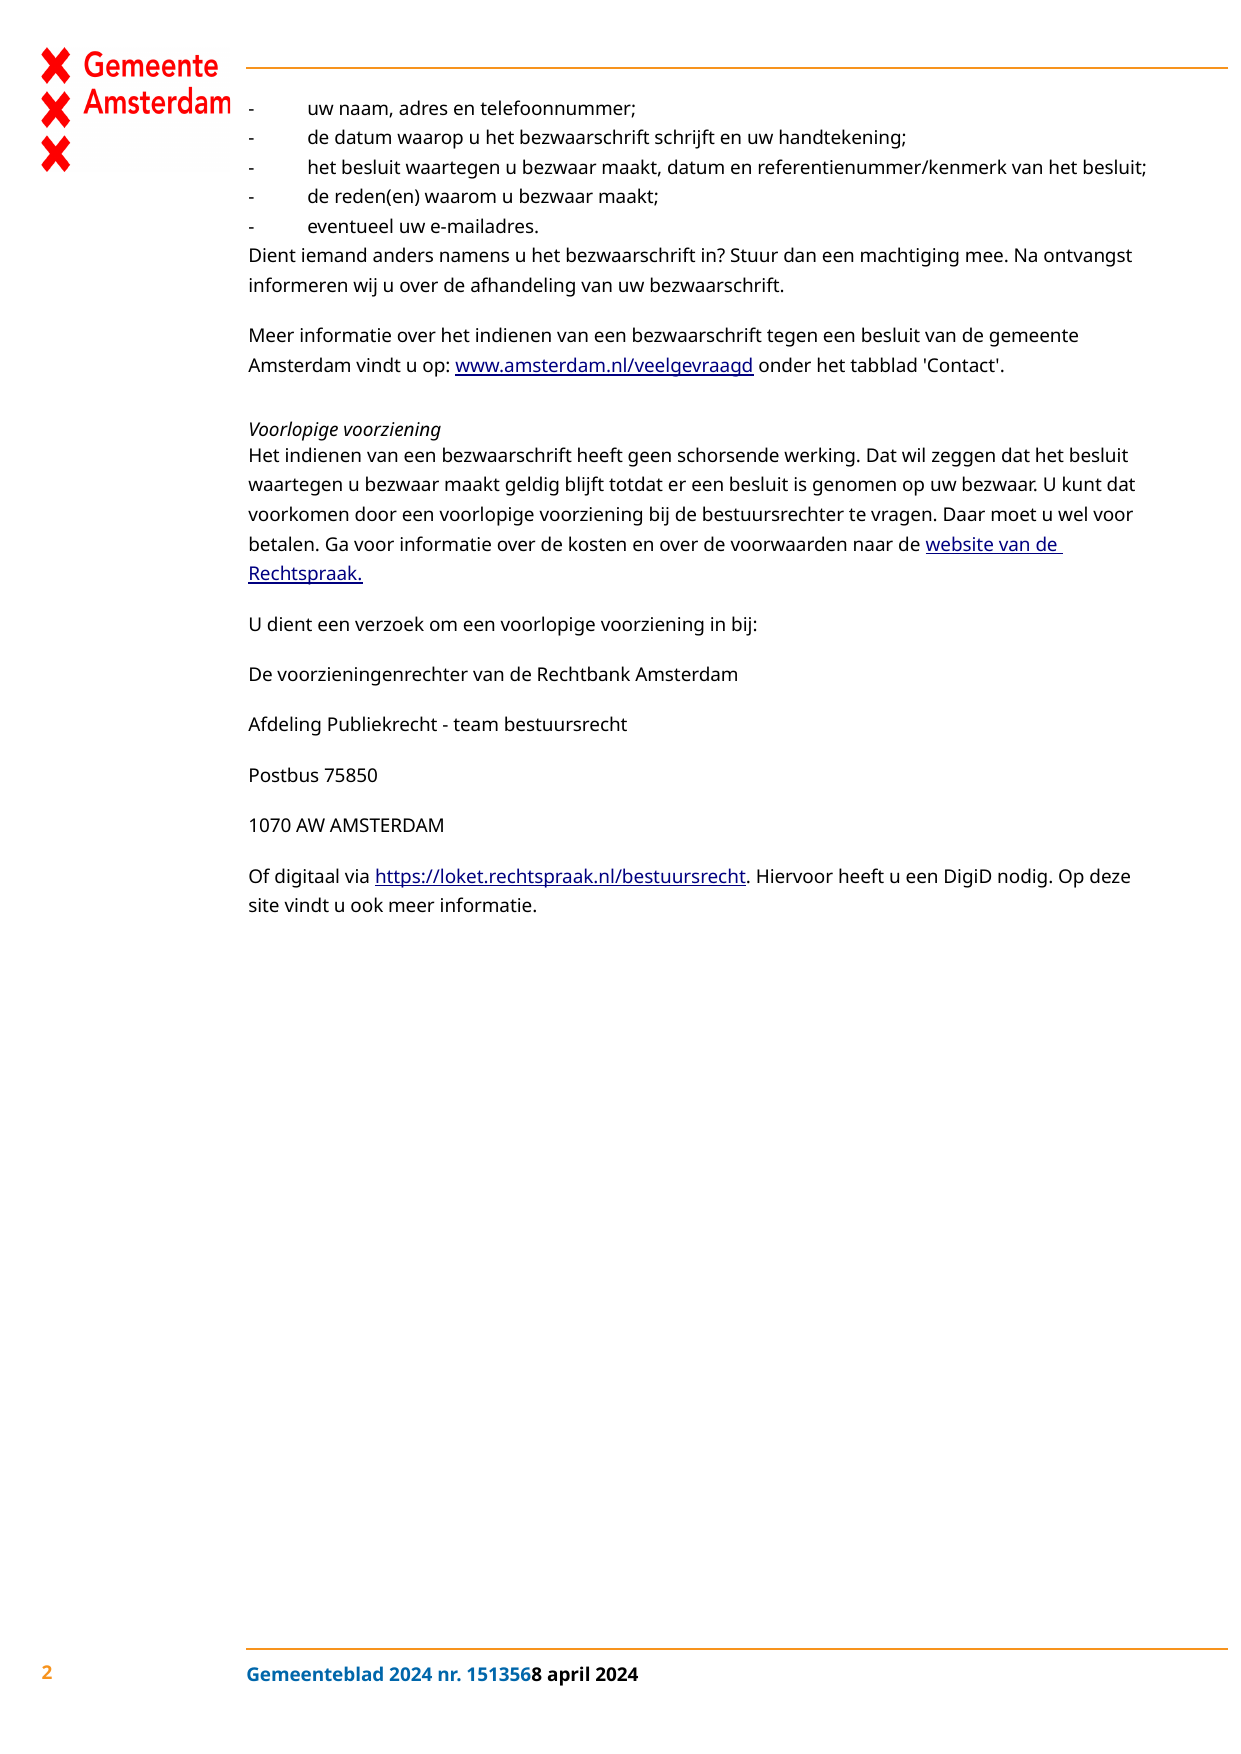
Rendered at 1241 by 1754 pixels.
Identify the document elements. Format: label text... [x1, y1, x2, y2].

text 1070 AW AMSTERDAM [248, 812, 1152, 838]
list eventueel uw e-mailadres. [248, 213, 1152, 239]
list het besluit waartegen u bezwaar maakt, datum en referentienummer/kenmerk van het besluit; [248, 154, 1152, 180]
list de datum waarop u het bezwaarschrift schrijft en uw handtekening; [248, 124, 1152, 150]
text Postbus 75850 [248, 762, 1152, 788]
text Of digitaal via https://loket.rechtspraak.nl/bestuursrecht. Hiervoor heeft u een DigiD nodig. Op deze site vindt u ook meer informatie. [248, 863, 1152, 918]
text Meer informatie over het indienen van een bezwaarschrift tegen een besluit van de gemeente Amsterdam vindt u op: www.amsterdam.nl/veelgevraagd onder het tabblad 'Contact'. [248, 323, 1152, 378]
text U dient een verzoek om een voorlopige voorziening in bij: [248, 611, 1152, 636]
list de reden(en) waarom u bezwaar maakt; [248, 183, 1152, 209]
picture [41, 47, 231, 172]
text Het indienen van een bezwaarschrift heeft geen schorsende werking. Dat wil zeggen dat het besluit waartegen u bezwaar maakt geldig blijft totdat er een besluit is genomen op uw bezwaar. U kunt dat voorkomen door een voorlopige voorziening bij de bestuursrechter te vragen. Daar moet u wel voor betalen. Ga voor informatie over de kosten en over de voorwaarden naar de website van de Rechtspraak. [248, 442, 1152, 586]
text De voorzieningenrechter van de Rechtbank Amsterdam [248, 661, 1152, 687]
text Voorlopige voorziening [248, 416, 1152, 442]
list uw naam, adres en telefoonnummer; [248, 95, 1152, 121]
text Afdeling Publiekrecht - team bestuursrecht [248, 712, 1152, 737]
text Dient iemand anders namens u het bezwaarschrift in? Stuur dan een machtiging mee. Na ontvangst informeren wij u over de afhandeling van uw bezwaarschrift. [248, 243, 1152, 298]
